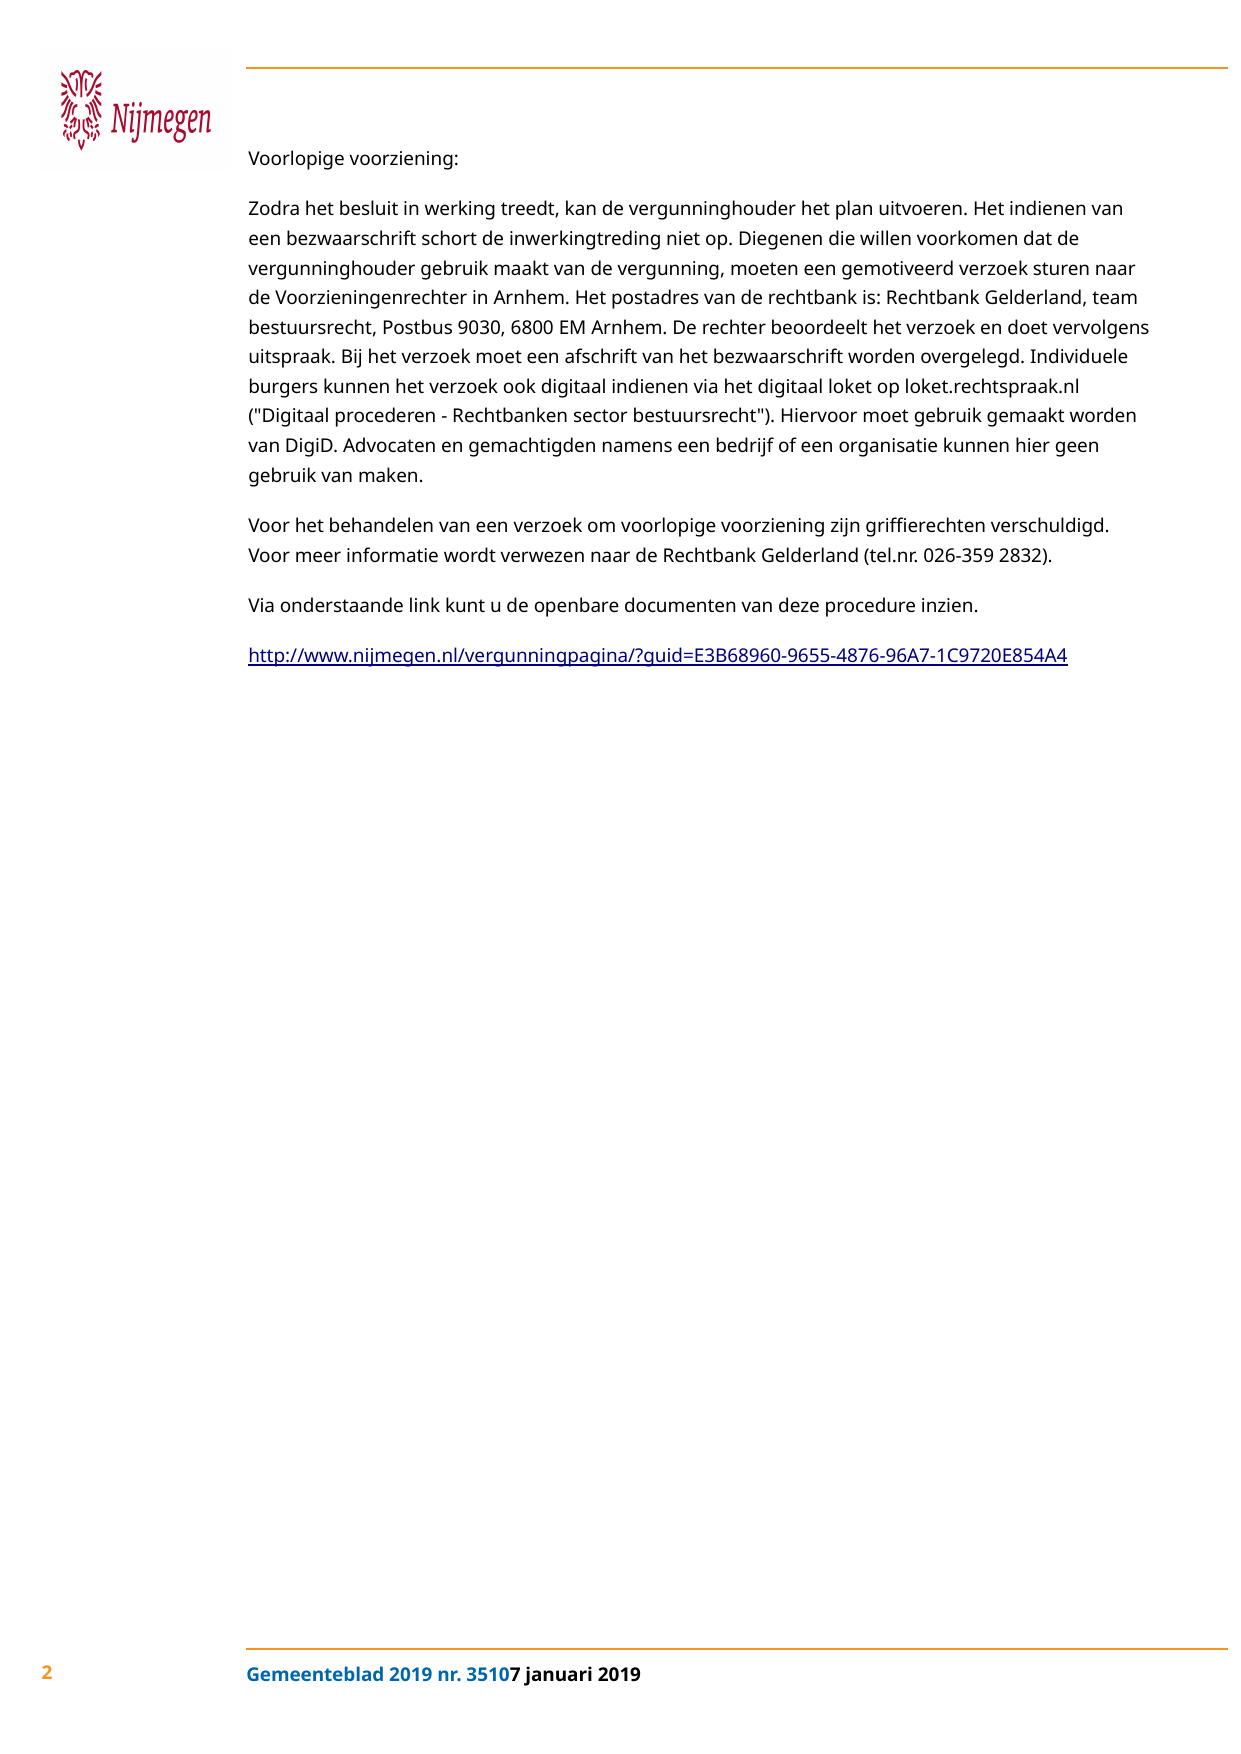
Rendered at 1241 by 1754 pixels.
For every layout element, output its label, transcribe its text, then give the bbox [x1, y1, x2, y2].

text Voorlopige voorziening: [248, 145, 1152, 171]
text http://www.nijmegen.nl/vergunningpagina/?guid=E3B68960-9655-4876-96A7-1C9720E854A4 [248, 643, 1152, 668]
text Via onderstaande link kunt u de openbare documenten van deze procedure inzien. [248, 592, 1152, 618]
text Voor het behandelen van een verzoek om voorlopige voorziening zijn griffierechten verschuldigd. Voor meer informatie wordt verwezen naar de Rechtbank Gelderland (tel.nr. 026-359 2832). [248, 512, 1152, 568]
text Zodra het besluit in werking treedt, kan de vergunninghouder het plan uitvoeren. Het indienen van een bezwaarschrift schort de inwerkingtreding niet op. Diegenen die willen voorkomen dat de vergunninghouder gebruik maakt van de vergunning, moeten een gemotiveerd verzoek sturen naar de Voorzieningenrechter in Arnhem. Het postadres van de rechtbank is: Rechtbank Gelderland, team bestuursrecht, Postbus 9030, 6800 EM Arnhem. De rechter beoordeelt het verzoek en doet vervolgens uitspraak. Bij het verzoek moet een afschrift van het bezwaarschrift worden overgelegd. Individuele burgers kunnen het verzoek ook digitaal indienen via het digitaal loket op loket.rechtspraak.nl ("Digitaal procederen - Rechtbanken sector bestuursrecht"). Hiervoor moet gebruik gemaakt worden van DigiD. Advocaten en gemachtigden namens een bedrijf of een organisatie kunnen hier geen gebruik van maken. [248, 196, 1152, 488]
picture [41, 47, 231, 172]
